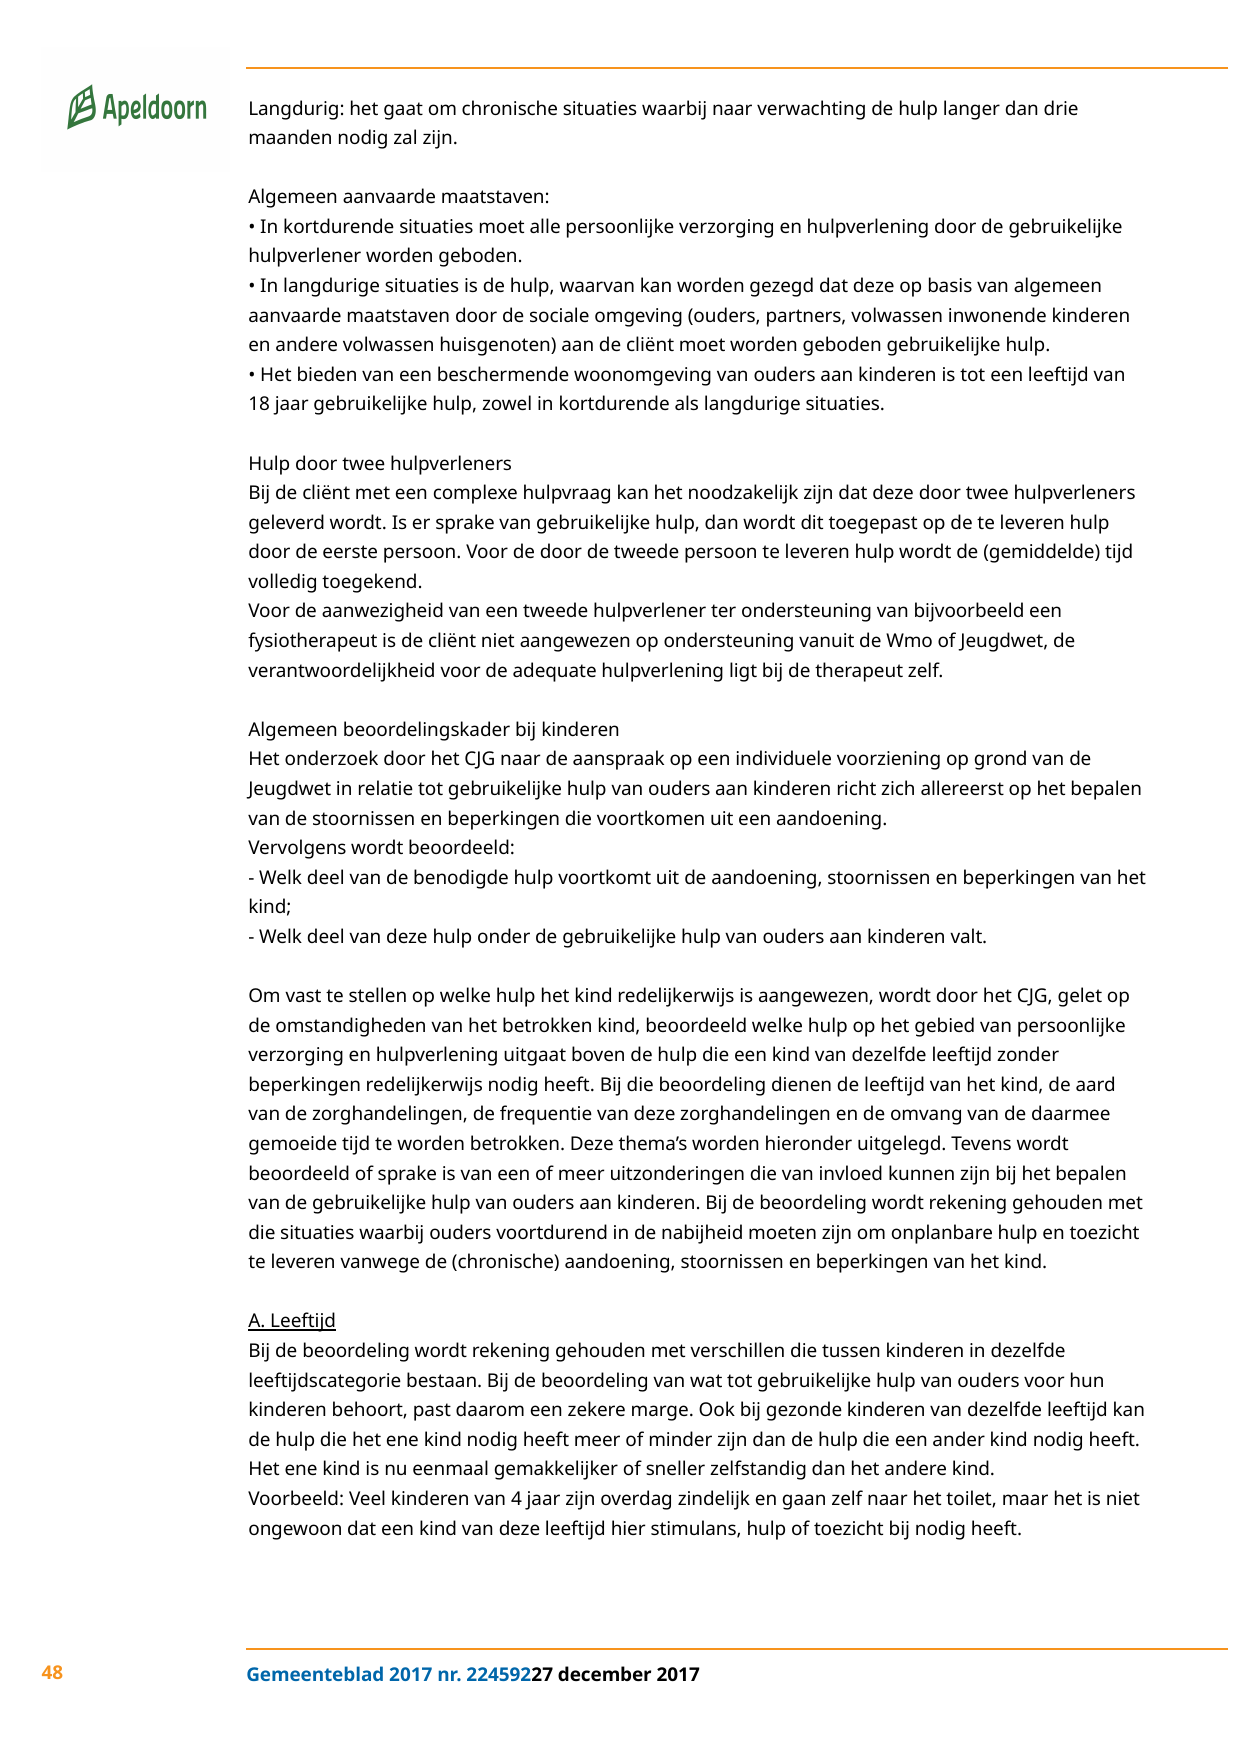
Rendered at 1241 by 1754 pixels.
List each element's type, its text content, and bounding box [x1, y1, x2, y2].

picture [41, 47, 231, 172]
text Bij de cliënt met een complexe hulpvraag kan het noodzakelijk zijn dat deze door twee hulpverleners [248, 479, 1152, 505]
text - Welk deel van de benodigde hulp voortkomt uit de aandoening, stoornissen en beperkingen van het kind; [248, 864, 1152, 919]
text hulpverlener worden geboden. [248, 243, 1152, 268]
text Algemeen aanvaarde maatstaven: [248, 183, 1152, 209]
text • Het bieden van een beschermende woonomgeving van ouders aan kinderen is tot een leeftijd van 18 jaar gebruikelijke hulp, zowel in kortdurende als langdurige situaties. [248, 361, 1152, 416]
text A. Leeftijd [248, 1308, 1152, 1333]
text • In kortdurende situaties moet alle persoonlijke verzorging en hulpverlening door de gebruikelijke [248, 213, 1152, 239]
text - Welk deel van deze hulp onder de gebruikelijke hulp van ouders aan kinderen valt. [248, 923, 1152, 949]
text Het onderzoek door het CJG naar de aanspraak op een individuele voorziening op grond van de Jeugdwet in relatie tot gebruikelijke hulp van ouders aan kinderen richt zich allereerst op het bepalen van de stoornissen en beperkingen die voortkomen uit een aandoening. [248, 746, 1152, 831]
text • In langdurige situaties is de hulp, waarvan kan worden gezegd dat deze op basis van algemeen aanvaarde maatstaven door de sociale omgeving (ouders, partners, volwassen inwonende kinderen en andere volwassen huisgenoten) aan de cliënt moet worden geboden gebruikelijke hulp. [248, 272, 1152, 357]
text Voor de aanwezigheid van een tweede hulpverlener ter ondersteuning van bijvoorbeeld een fysiotherapeut is de cliënt niet aangewezen op ondersteuning vanuit de Wmo of Jeugdwet, de verantwoordelijkheid voor de adequate hulpverlening ligt bij de therapeut zelf. [248, 598, 1152, 683]
text Langdurig: het gaat om chronische situaties waarbij naar verwachting de hulp langer dan drie maanden nodig zal zijn. [248, 95, 1152, 150]
text Voorbeeld: Veel kinderen van 4 jaar zijn overdag zindelijk en gaan zelf naar het toilet, maar het is niet ongewoon dat een kind van deze leeftijd hier stimulans, hulp of toezicht bij nodig heeft. [248, 1485, 1152, 1541]
text Vervolgens wordt beoordeeld: [248, 834, 1152, 860]
text Om vast te stellen op welke hulp het kind redelijkerwijs is aangewezen, wordt door het CJG, gelet op de omstandigheden van het betrokken kind, beoordeeld welke hulp op het gebied van persoonlijke verzorging en hulpverlening uitgaat boven de hulp die een kind van dezelfde leeftijd zonder beperkingen redelijkerwijs nodig heeft. Bij die beoordeling dienen de leeftijd van het kind, de aard van de zorghandelingen, de frequentie van deze zorghandelingen en de omvang van de daarmee gemoeide tijd te worden betrokken. Deze thema’s worden hieronder uitgelegd. Tevens wordt beoordeeld of sprake is van een of meer uitzonderingen die van invloed kunnen zijn bij het bepalen van de gebruikelijke hulp van ouders aan kinderen. Bij de beoordeling wordt rekening gehouden met die situaties waarbij ouders voortdurend in de nabijheid moeten zijn om onplanbare hulp en toezicht te leveren vanwege de (chronische) aandoening, stoornissen en beperkingen van het kind. [248, 982, 1152, 1274]
text Hulp door twee hulpverleners [248, 450, 1152, 476]
text geleverd wordt. Is er sprake van gebruikelijke hulp, dan wordt dit toegepast op de te leveren hulp door de eerste persoon. Voor de door de tweede persoon te leveren hulp wordt de (gemiddelde) tijd volledig toegekend. [248, 509, 1152, 594]
text Algemeen beoordelingskader bij kinderen [248, 716, 1152, 742]
text Bij de beoordeling wordt rekening gehouden met verschillen die tussen kinderen in dezelfde leeftijdscategorie bestaan. Bij de beoordeling van wat tot gebruikelijke hulp van ouders voor hun kinderen behoort, past daarom een zekere marge. Ook bij gezonde kinderen van dezelfde leeftijd kan de hulp die het ene kind nodig heeft meer of minder zijn dan de hulp die een ander kind nodig heeft. Het ene kind is nu eenmaal gemakkelijker of sneller zelfstandig dan het andere kind. [248, 1337, 1152, 1481]
